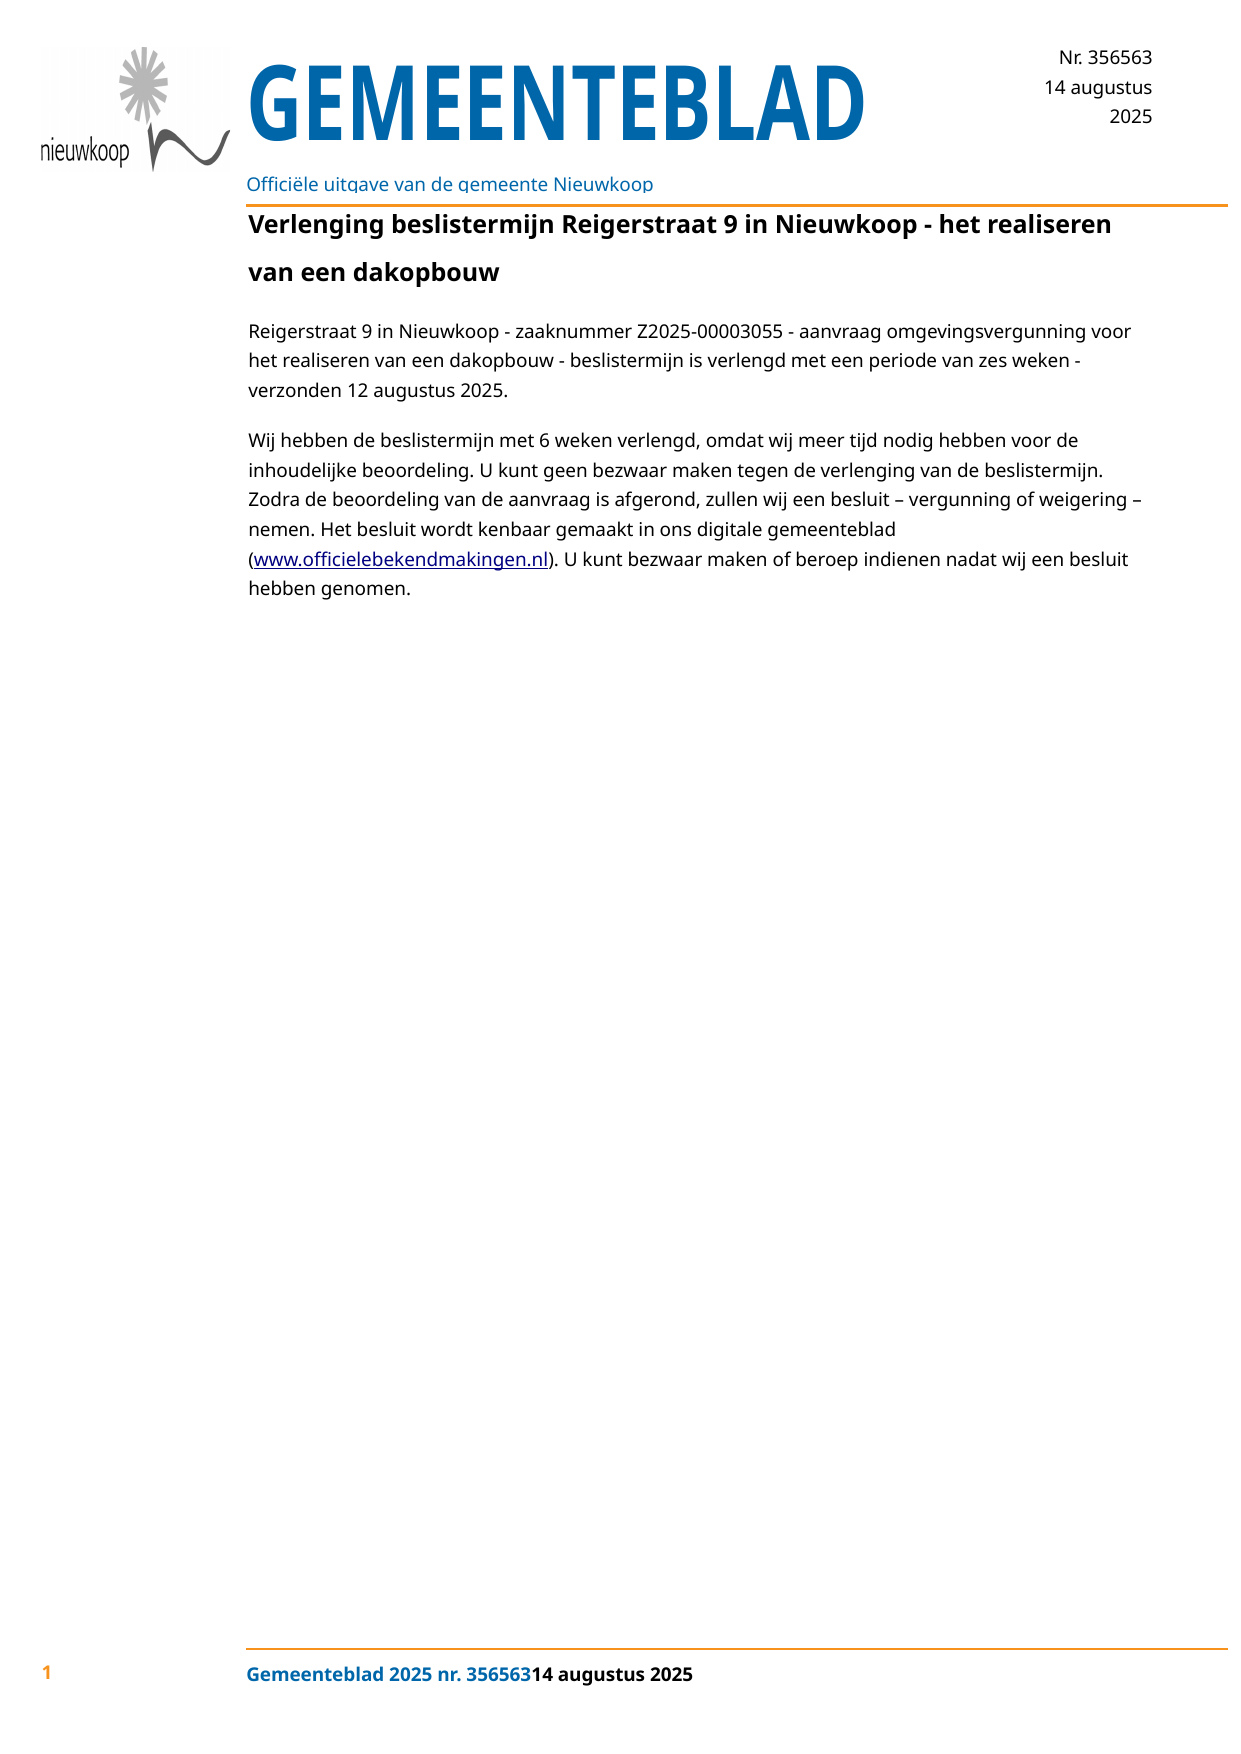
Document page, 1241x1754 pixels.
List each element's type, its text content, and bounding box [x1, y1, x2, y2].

picture [41, 47, 231, 172]
text Verlenging beslistermijn Reigerstraat 9 in Nieuwkoop - het realiseren van een dakopbouw [248, 207, 1152, 288]
text Wij hebben de beslistermijn met 6 weken verlengd, omdat wij meer tijd nodig hebben voor de inhoudelijke beoordeling. U kunt geen bezwaar maken tegen de verlenging van de beslistermijn. Zodra de beoordeling van de aanvraag is afgerond, zullen wij een besluit – vergunning of weigering – nemen. Het besluit wordt kenbaar gemaakt in ons digitale gemeenteblad (www.officielebekendmakingen.nl). U kunt bezwaar maken of beroep indienen nadat wij een besluit hebben genomen. [248, 427, 1152, 601]
text Reigerstraat 9 in Nieuwkoop - zaaknummer Z2025-00003055 - aanvraag omgevingsvergunning voor het realiseren van een dakopbouw - beslistermijn is verlengd met een periode van zes weken - verzonden 12 augustus 2025. [248, 318, 1152, 403]
